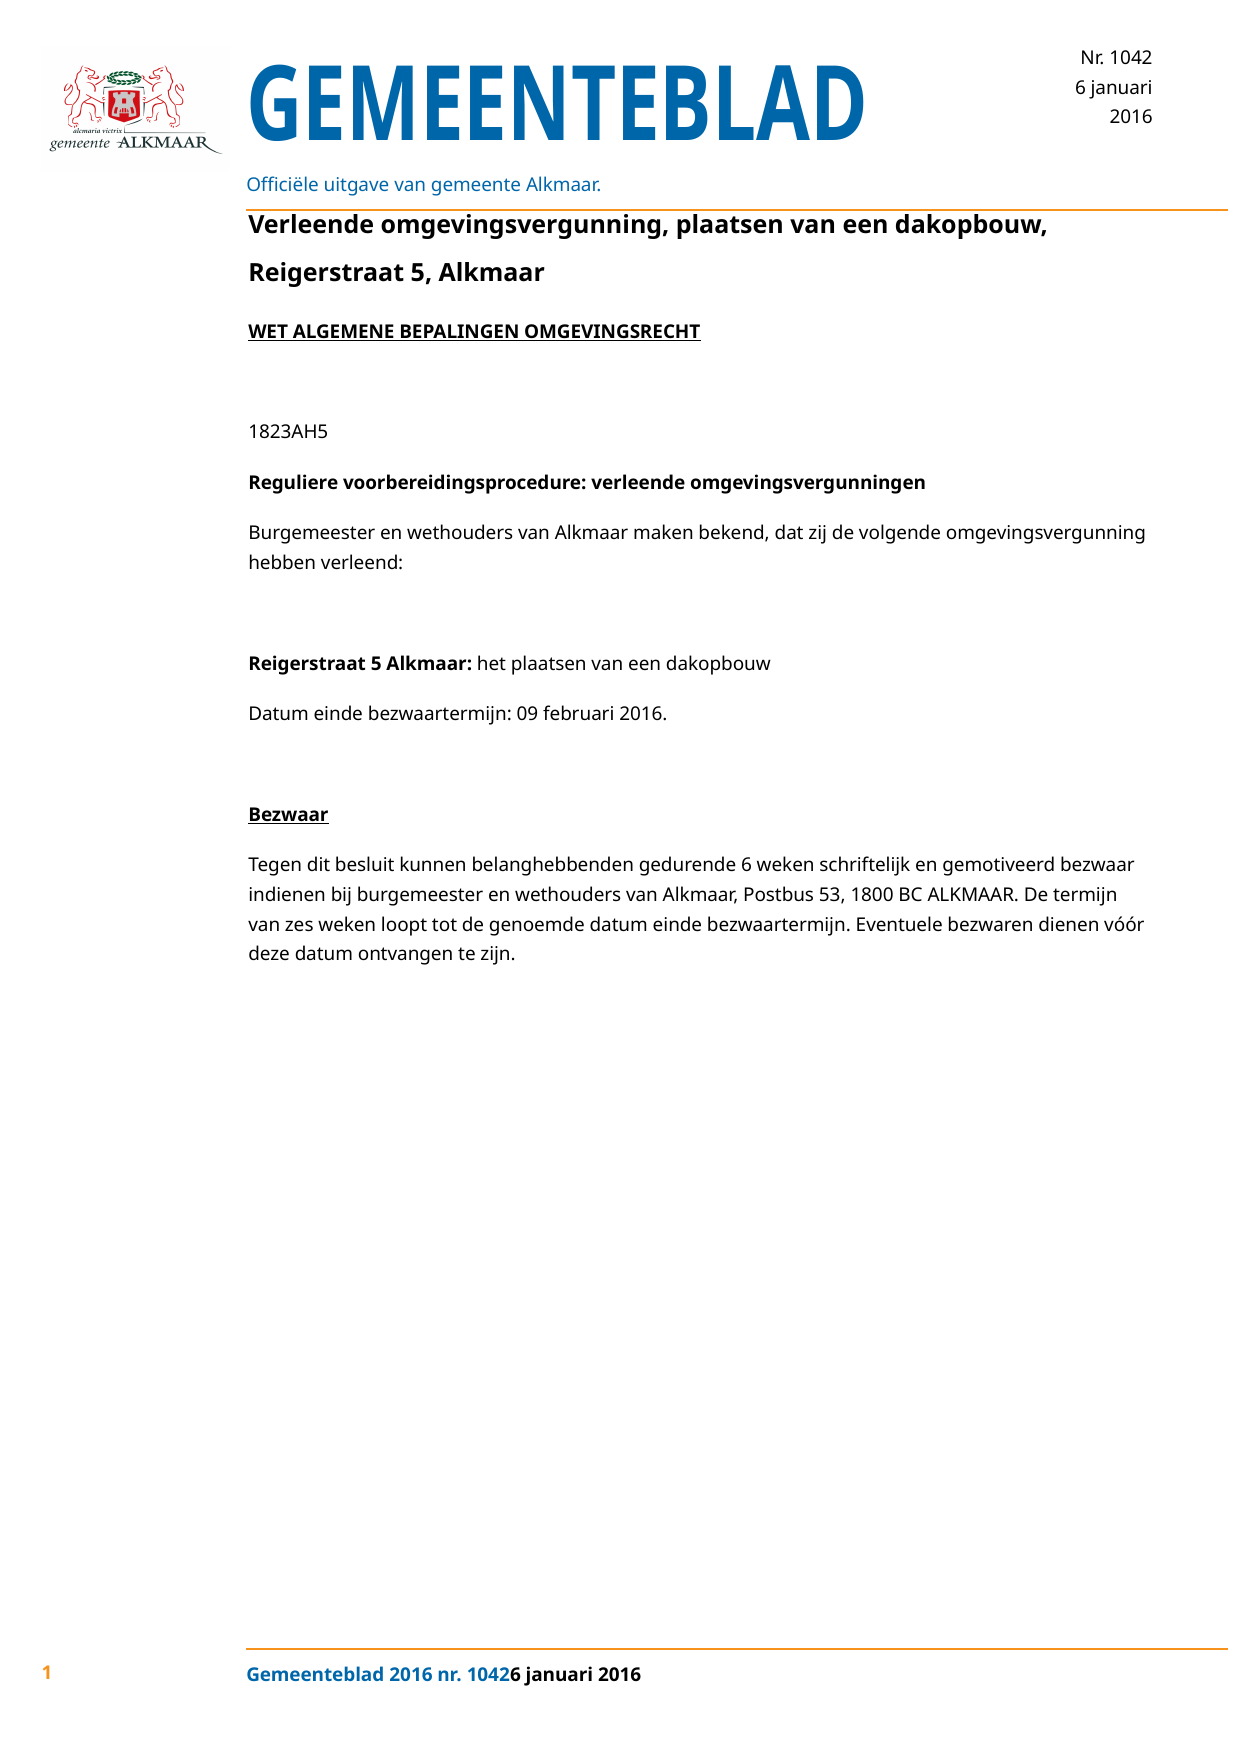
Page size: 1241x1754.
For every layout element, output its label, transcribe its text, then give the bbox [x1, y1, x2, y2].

text Bezwaar [248, 801, 1152, 827]
text Tegen dit besluit kunnen belanghebbenden gedurende 6 weken schriftelijk en gemotiveerd bezwaar indienen bij burgemeester en wethouders van Alkmaar, Postbus 53, 1800 BC ALKMAAR. De termijn van zes weken loopt tot de genoemde datum einde bezwaartermijn. Eventuele bezwaren dienen vóór deze datum ontvangen te zijn. [248, 852, 1152, 966]
picture [41, 47, 231, 172]
text Datum einde bezwaartermijn: 09 februari 2016. [248, 700, 1152, 726]
text Reigerstraat 5 Alkmaar: het plaatsen van een dakopbouw [248, 650, 1152, 676]
text 1823AH5 [248, 419, 1152, 444]
text Burgemeester en wethouders van Alkmaar maken bekend, dat zij de volgende omgevingsvergunning hebben verleend: [248, 519, 1152, 575]
text WET ALGEMENE BEPALINGEN OMGEVINGSRECHT [248, 318, 1152, 344]
text Reguliere voorbereidingsprocedure: verleende omgevingsvergunningen [248, 469, 1152, 495]
text Verleende omgevingsvergunning, plaatsen van een dakopbouw, Reigerstraat 5, Alkmaar [248, 211, 1152, 288]
